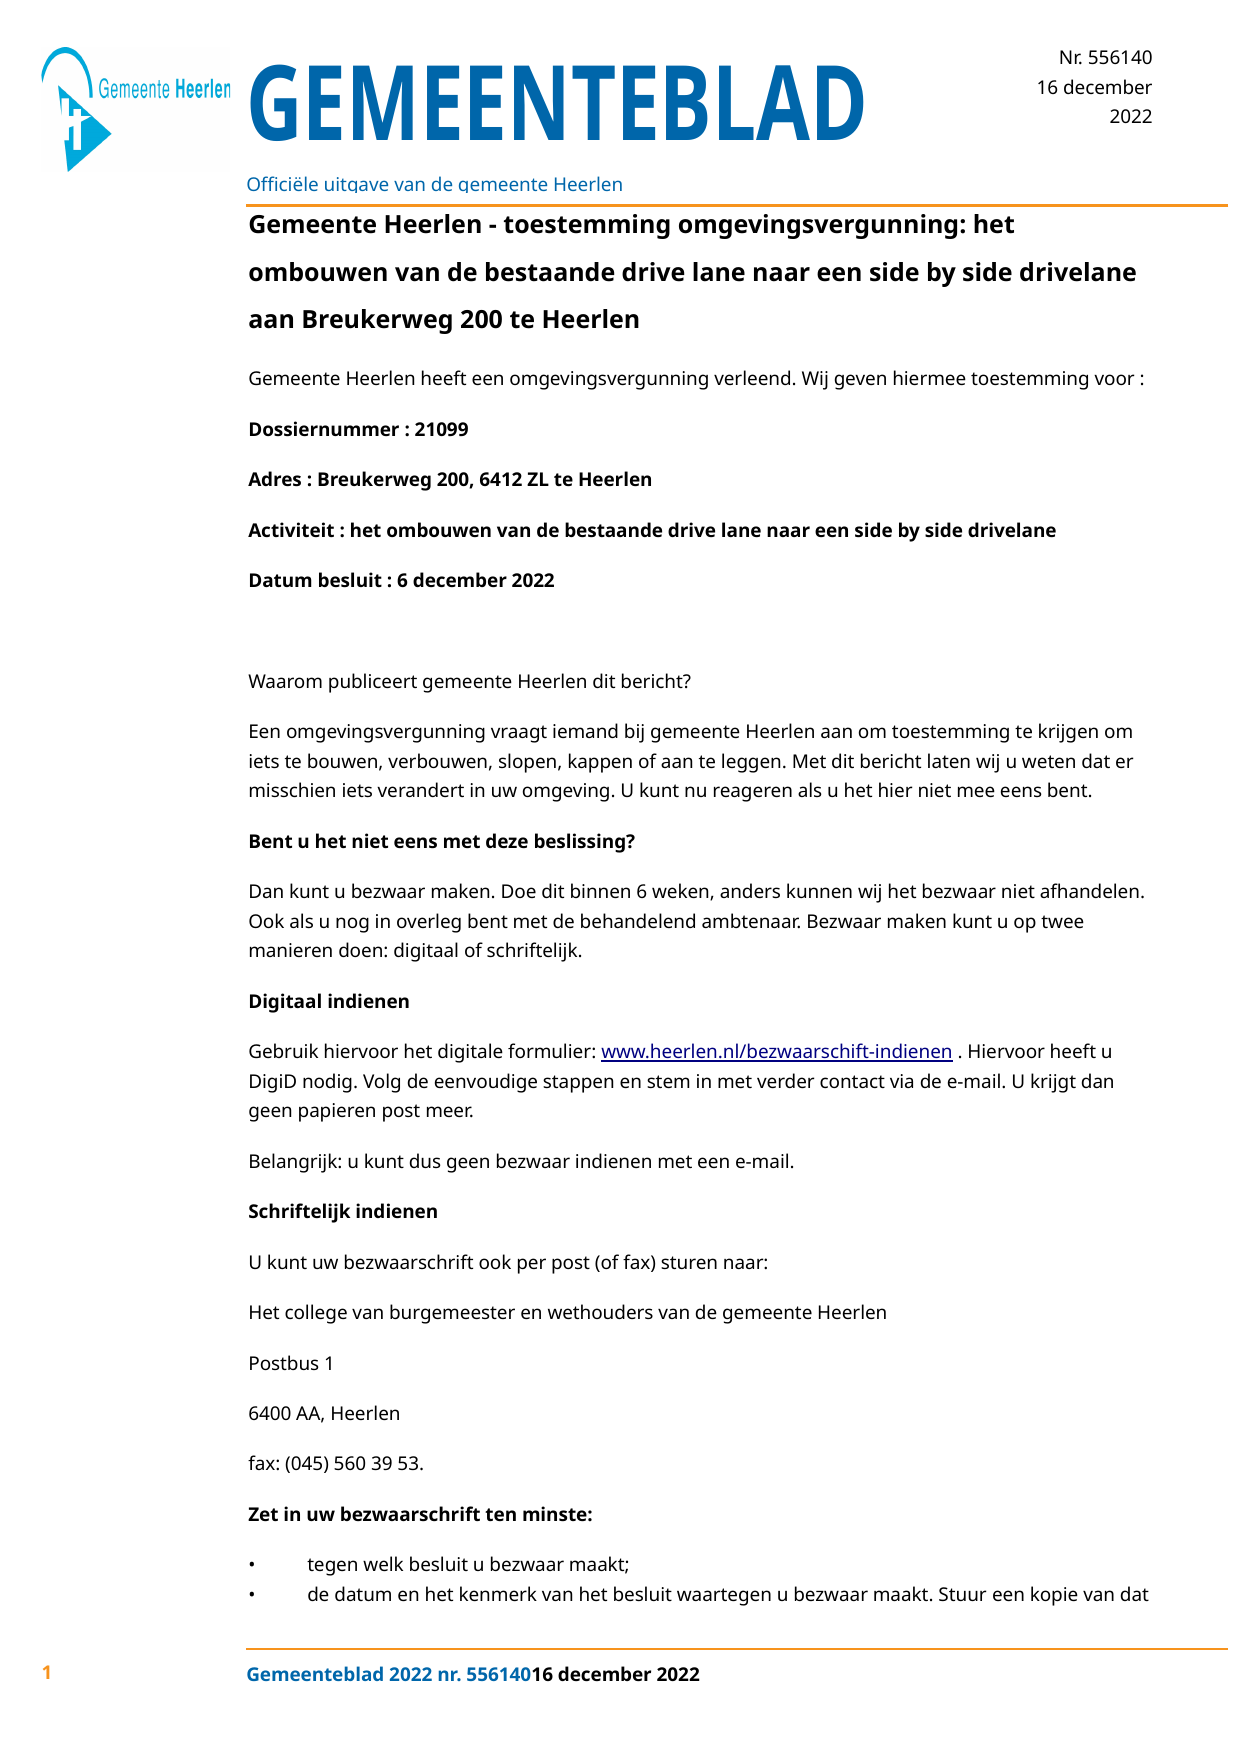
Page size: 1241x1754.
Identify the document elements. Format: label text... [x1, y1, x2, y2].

text Gemeente Heerlen heeft een omgevingsvergunning verleend. Wij geven hiermee toestemming voor : [248, 366, 1152, 391]
text Datum besluit : 6 december 2022 [248, 567, 1152, 593]
text U kunt uw bezwaarschrift ook per post (of fax) sturen naar: [248, 1249, 1152, 1274]
text Digitaal indienen [248, 988, 1152, 1014]
text Dan kunt u bezwaar maken. Doe dit binnen 6 weken, anders kunnen wij het bezwaar niet afhandelen. Ook als u nog in overleg bent met de behandelend ambtenaar. Bezwaar maken kunt u op twee manieren doen: digitaal of schriftelijk. [248, 878, 1152, 963]
text Activiteit : het ombouwen van de bestaande drive lane naar een side by side drivelane [248, 517, 1152, 542]
text Dossiernummer : 21099 [248, 416, 1152, 442]
text 6400 AA, Heerlen [248, 1400, 1152, 1426]
text Een omgevingsvergunning vraagt iemand bij gemeente Heerlen aan om toestemming te krijgen om iets te bouwen, verbouwen, slopen, kappen of aan te leggen. Met dit bericht laten wij u weten dat er misschien iets verandert in uw omgeving. U kunt nu reageren als u het hier niet mee eens bent. [248, 718, 1152, 803]
text Gemeente Heerlen - toestemming omgevingsvergunning: het ombouwen van de bestaande drive lane naar een side by side drivelane aan Breukerweg 200 te Heerlen [248, 207, 1152, 336]
text Adres : Breukerweg 200, 6412 ZL te Heerlen [248, 466, 1152, 492]
list de datum en het kenmerk van het besluit waartegen u bezwaar maakt. Stuur een kopie van dat [248, 1581, 1152, 1607]
text Postbus 1 [248, 1350, 1152, 1375]
text Waarom publiceert gemeente Heerlen dit bericht? [248, 668, 1152, 694]
text fax: (045) 560 39 53. [248, 1451, 1152, 1476]
text Bent u het niet eens met deze beslissing? [248, 828, 1152, 854]
text Het college van burgemeester en wethouders van de gemeente Heerlen [248, 1299, 1152, 1325]
text Belangrijk: u kunt dus geen bezwaar indienen met een e-mail. [248, 1148, 1152, 1174]
list tegen welk besluit u bezwaar maakt; [248, 1551, 1152, 1577]
text Zet in uw bezwaarschrift ten minste: [248, 1501, 1152, 1527]
text Schriftelijk indienen [248, 1198, 1152, 1224]
picture [41, 47, 231, 172]
picture [41, 47, 59, 70]
text Gebruik hiervoor het digitale formulier: www.heerlen.nl/bezwaarschift-indienen . Hiervoor heeft u DigiD nodig. Volg de eenvoudige stappen en stem in met verder contact via de e-mail. U krijgt dan geen papieren post meer. [248, 1038, 1152, 1123]
